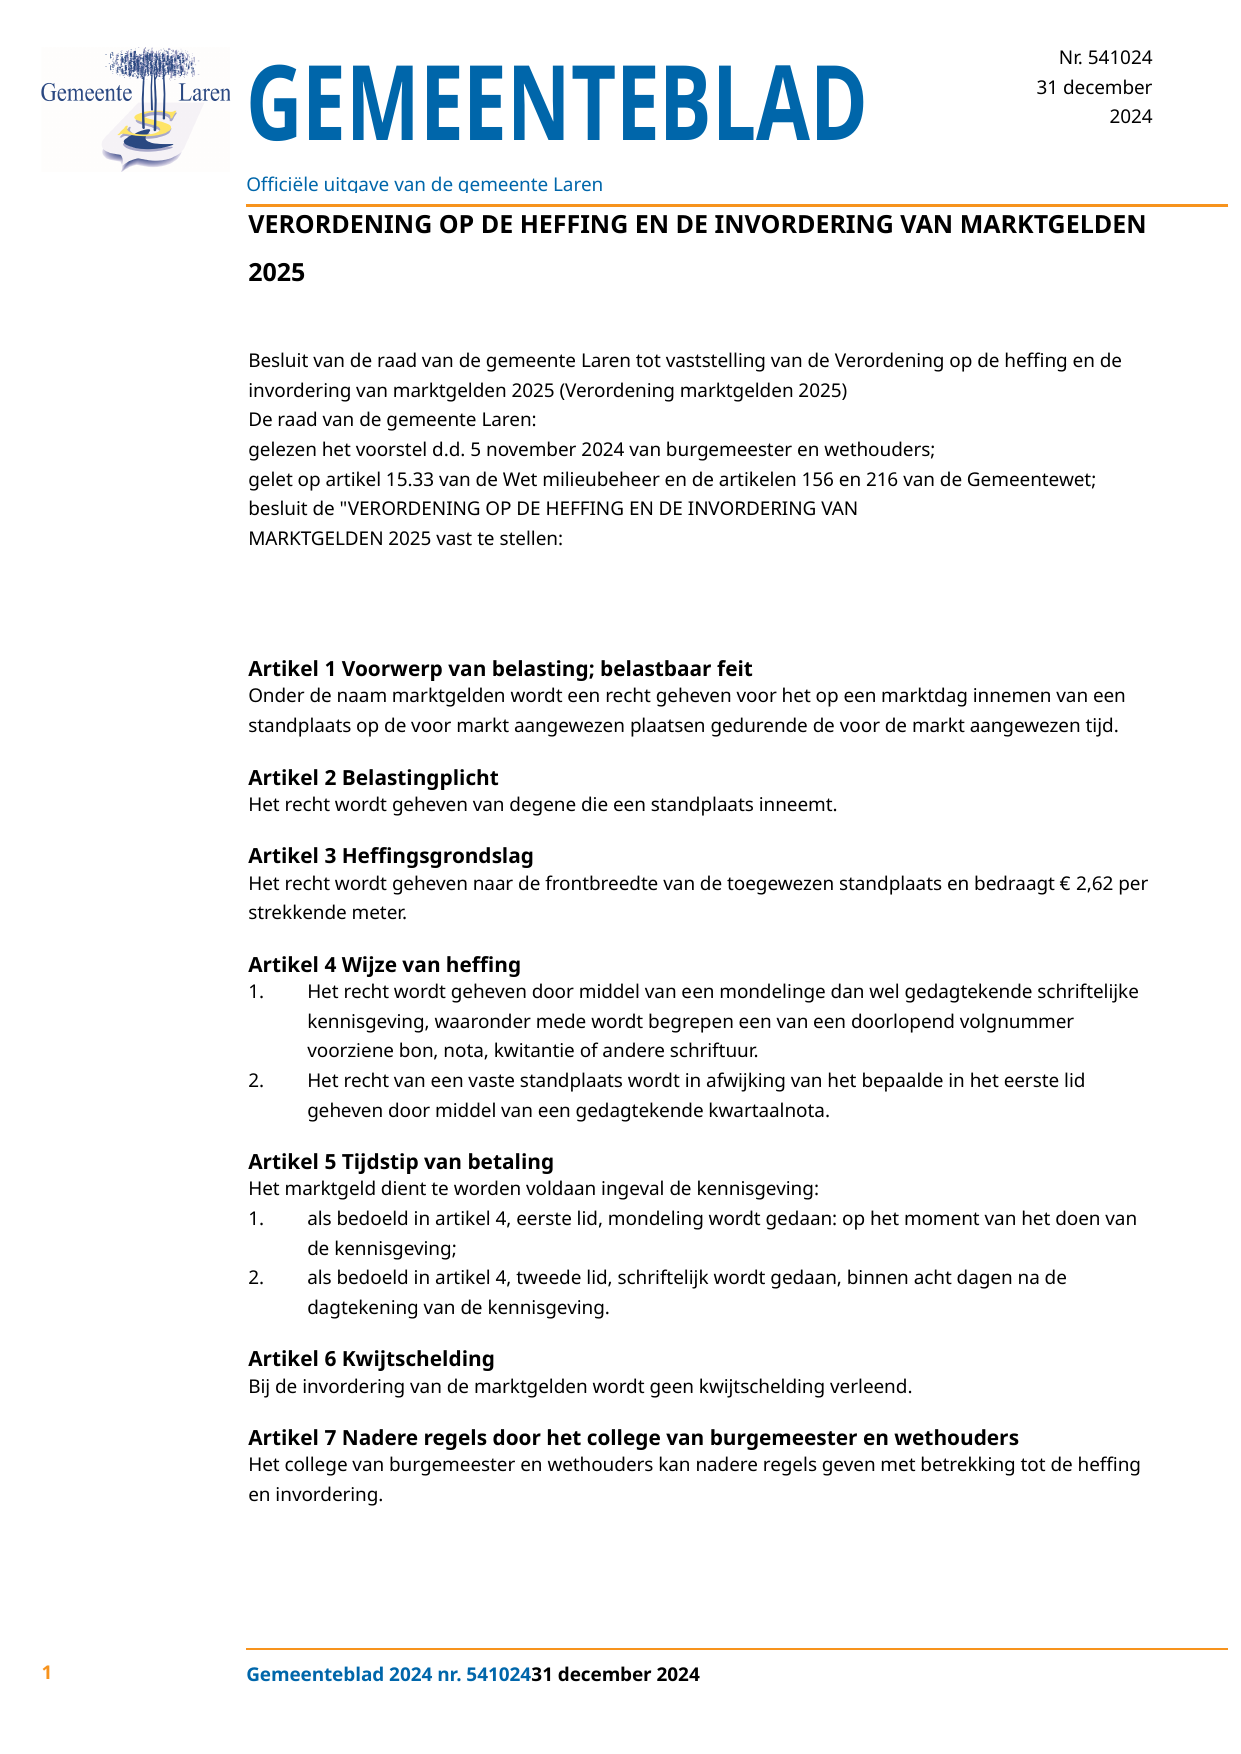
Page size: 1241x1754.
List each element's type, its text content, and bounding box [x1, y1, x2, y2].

text De raad van de gemeente Laren: [248, 407, 1152, 432]
text Artikel 1 Voorwerp van belasting; belastbaar feit [248, 654, 1152, 683]
text Besluit van de raad van de gemeente Laren tot vaststelling van de Verordening op de heffing en de invordering van marktgelden 2025 (Verordening marktgelden 2025) [248, 347, 1152, 403]
text Het college van burgemeester en wethouders kan nadere regels geven met betrekking tot de heffing en invordering. [248, 1452, 1152, 1507]
text Artikel 7 Nadere regels door het college van burgemeester en wethouders [248, 1423, 1152, 1452]
text Het recht wordt geheven van degene die een standplaats inneemt. [248, 791, 1152, 817]
list Het recht van een vaste standplaats wordt in afwijking van het bepaalde in het eerste lid geheven door middel van een gedagtekende kwartaalnota. [248, 1067, 1152, 1122]
text Artikel 3 Heffingsgrondslag [248, 842, 1152, 870]
text Artikel 6 Kwijtschelding [248, 1344, 1152, 1373]
list als bedoeld in artikel 4, tweede lid, schriftelijk wordt gedaan, binnen acht dagen na de dagtekening van de kennisgeving. [248, 1264, 1152, 1320]
text gelezen het voorstel d.d. 5 november 2024 van burgemeester en wethouders; [248, 436, 1152, 462]
text MARKTGELDEN 2025 vast te stellen: [248, 525, 1152, 551]
text Het marktgeld dient te worden voldaan ingeval de kennisgeving: [248, 1176, 1152, 1201]
text Het recht wordt geheven naar de frontbreedte van de toegewezen standplaats en bedraagt € 2,62 per strekkende meter. [248, 870, 1152, 925]
text Artikel 4 Wijze van heffing [248, 950, 1152, 978]
text besluit de "VERORDENING OP DE HEFFING EN DE INVORDERING VAN [248, 495, 1152, 521]
text gelet op artikel 15.33 van de Wet milieubeheer en de artikelen 156 en 216 van de Gemeentewet; [248, 466, 1152, 492]
text Onder de naam marktgelden wordt een recht geheven voor het op een marktdag innemen van een standplaats op de voor markt aangewezen plaatsen gedurende de voor de markt aangewezen tijd. [248, 683, 1152, 738]
picture [41, 47, 231, 172]
text Artikel 2 Belastingplicht [248, 763, 1152, 791]
text Bij de invordering van de marktgelden wordt geen kwijtschelding verleend. [248, 1373, 1152, 1398]
text VERORDENING OP DE HEFFING EN DE INVORDERING VAN MARKTGELDEN 2025 [248, 207, 1152, 288]
list Het recht wordt geheven door middel van een mondelinge dan wel gedagtekende schriftelijke kennisgeving, waaronder mede wordt begrepen een van een doorlopend volgnummer voorziene bon, nota, kwitantie of andere schriftuur. [248, 978, 1152, 1063]
list als bedoeld in artikel 4, eerste lid, mondeling wordt gedaan: op het moment van het doen van de kennisgeving; [248, 1205, 1152, 1261]
text Artikel 5 Tijdstip van betaling [248, 1147, 1152, 1176]
